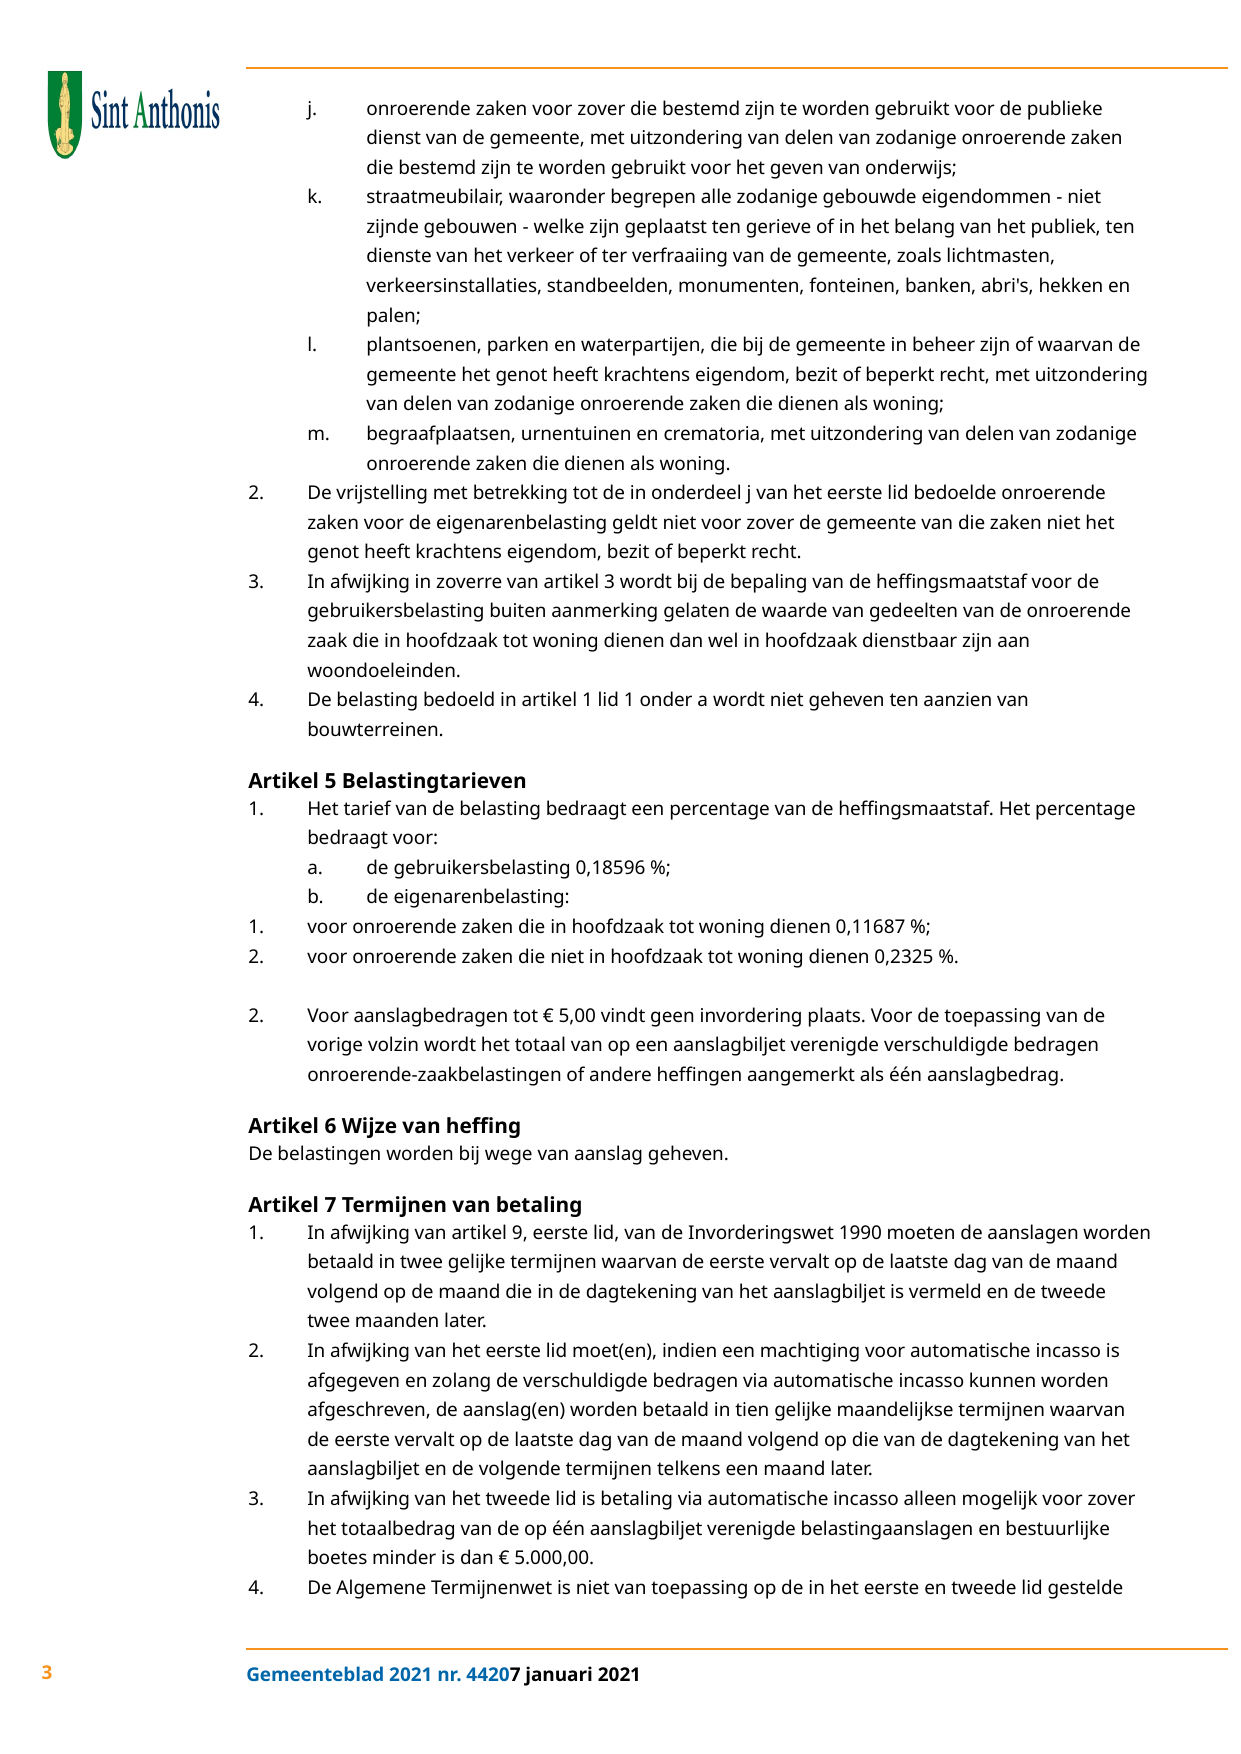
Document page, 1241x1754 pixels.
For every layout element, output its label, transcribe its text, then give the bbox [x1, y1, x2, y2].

list begraafplaatsen, urnentuinen en crematoria, met uitzondering van delen van zodanige onroerende zaken die dienen als woning. [307, 420, 1152, 476]
list straatmeubilair, waaronder begrepen alle zodanige gebouwde eigendommen - niet zijnde gebouwen - welke zijn geplaatst ten gerieve of in het belang van het publiek, ten dienste van het verkeer of ter verfraaiing van de gemeente, zoals lichtmasten, verkeersinstallaties, standbeelden, monumenten, fonteinen, banken, abri's, hekken en palen; [307, 183, 1152, 328]
list De Algemene Termijnenwet is niet van toepassing op de in het eerste en tweede lid gestelde [248, 1574, 1152, 1599]
text De belastingen worden bij wege van aanslag geheven. [248, 1140, 1152, 1166]
list De belasting bedoeld in artikel 1 lid 1 onder a wordt niet geheven ten aanzien van bouwterreinen. [248, 686, 1152, 742]
list Het tarief van de belasting bedraagt een percentage van de heffingsmaatstaf. Het percentage bedraagt voor: [248, 795, 1152, 850]
list In afwijking van het tweede lid is betaling via automatische incasso alleen mogelijk voor zover het totaalbedrag van de op één aanslagbiljet verenigde belastingaanslagen en bestuurlijke boetes minder is dan € 5.000,00. [248, 1485, 1152, 1570]
list voor onroerende zaken die in hoofdzaak tot woning dienen 0,11687 %; [248, 913, 1152, 939]
list voor onroerende zaken die niet in hoofdzaak tot woning dienen 0,2325 %. [248, 943, 1152, 968]
list de eigenarenbelasting: [307, 884, 1152, 909]
text Artikel 7 Termijnen van betaling [248, 1190, 1152, 1219]
list de gebruikersbelasting 0,18596 %; [307, 854, 1152, 880]
list plantsoenen, parken en waterpartijen, die bij de gemeente in beheer zijn of waarvan de gemeente het genot heeft krachtens eigendom, bezit of beperkt recht, met uitzondering van delen van zodanige onroerende zaken die dienen als woning; [307, 331, 1152, 416]
list Voor aanslagbedragen tot € 5,00 vindt geen invordering plaats. Voor de toepassing van de vorige volzin wordt het totaal van op een aanslagbiljet verenigde verschuldigde bedragen onroerende-zaakbelastingen of andere heffingen aangemerkt als één aanslagbedrag. [248, 1002, 1152, 1087]
list In afwijking in zoverre van artikel 3 wordt bij de bepaling van de heffingsmaatstaf voor de gebruikersbelasting buiten aanmerking gelaten de waarde van gedeelten van de onroerende zaak die in hoofdzaak tot woning dienen dan wel in hoofdzaak dienstbaar zijn aan woondoeleinden. [248, 568, 1152, 683]
list onroerende zaken voor zover die bestemd zijn te worden gebruikt voor de publieke dienst van de gemeente, met uitzondering van delen van zodanige onroerende zaken die bestemd zijn te worden gebruikt voor het geven van onderwijs; [307, 95, 1152, 180]
list In afwijking van het eerste lid moet(en), indien een machtiging voor automatische incasso is afgegeven en zolang de verschuldigde bedragen via automatische incasso kunnen worden afgeschreven, de aanslag(en) worden betaald in tien gelijke maandelijkse termijnen waarvan de eerste vervalt op de laatste dag van de maand volgend op die van de dagtekening van het aanslagbiljet en de volgende termijnen telkens een maand later. [248, 1337, 1152, 1481]
picture [41, 47, 231, 172]
list In afwijking van artikel 9, eerste lid, van de Invorderingswet 1990 moeten de aanslagen worden betaald in twee gelijke termijnen waarvan de eerste vervalt op de laatste dag van de maand volgend op de maand die in de dagtekening van het aanslagbiljet is vermeld en de tweede twee maanden later. [248, 1219, 1152, 1333]
list De vrijstelling met betrekking tot de in onderdeel j van het eerste lid bedoelde onroerende zaken voor de eigenarenbelasting geldt niet voor zover de gemeente van die zaken niet het genot heeft krachtens eigendom, bezit of beperkt recht. [248, 479, 1152, 564]
text Artikel 5 Belastingtarieven [248, 766, 1152, 795]
text Artikel 6 Wijze van heffing [248, 1112, 1152, 1140]
